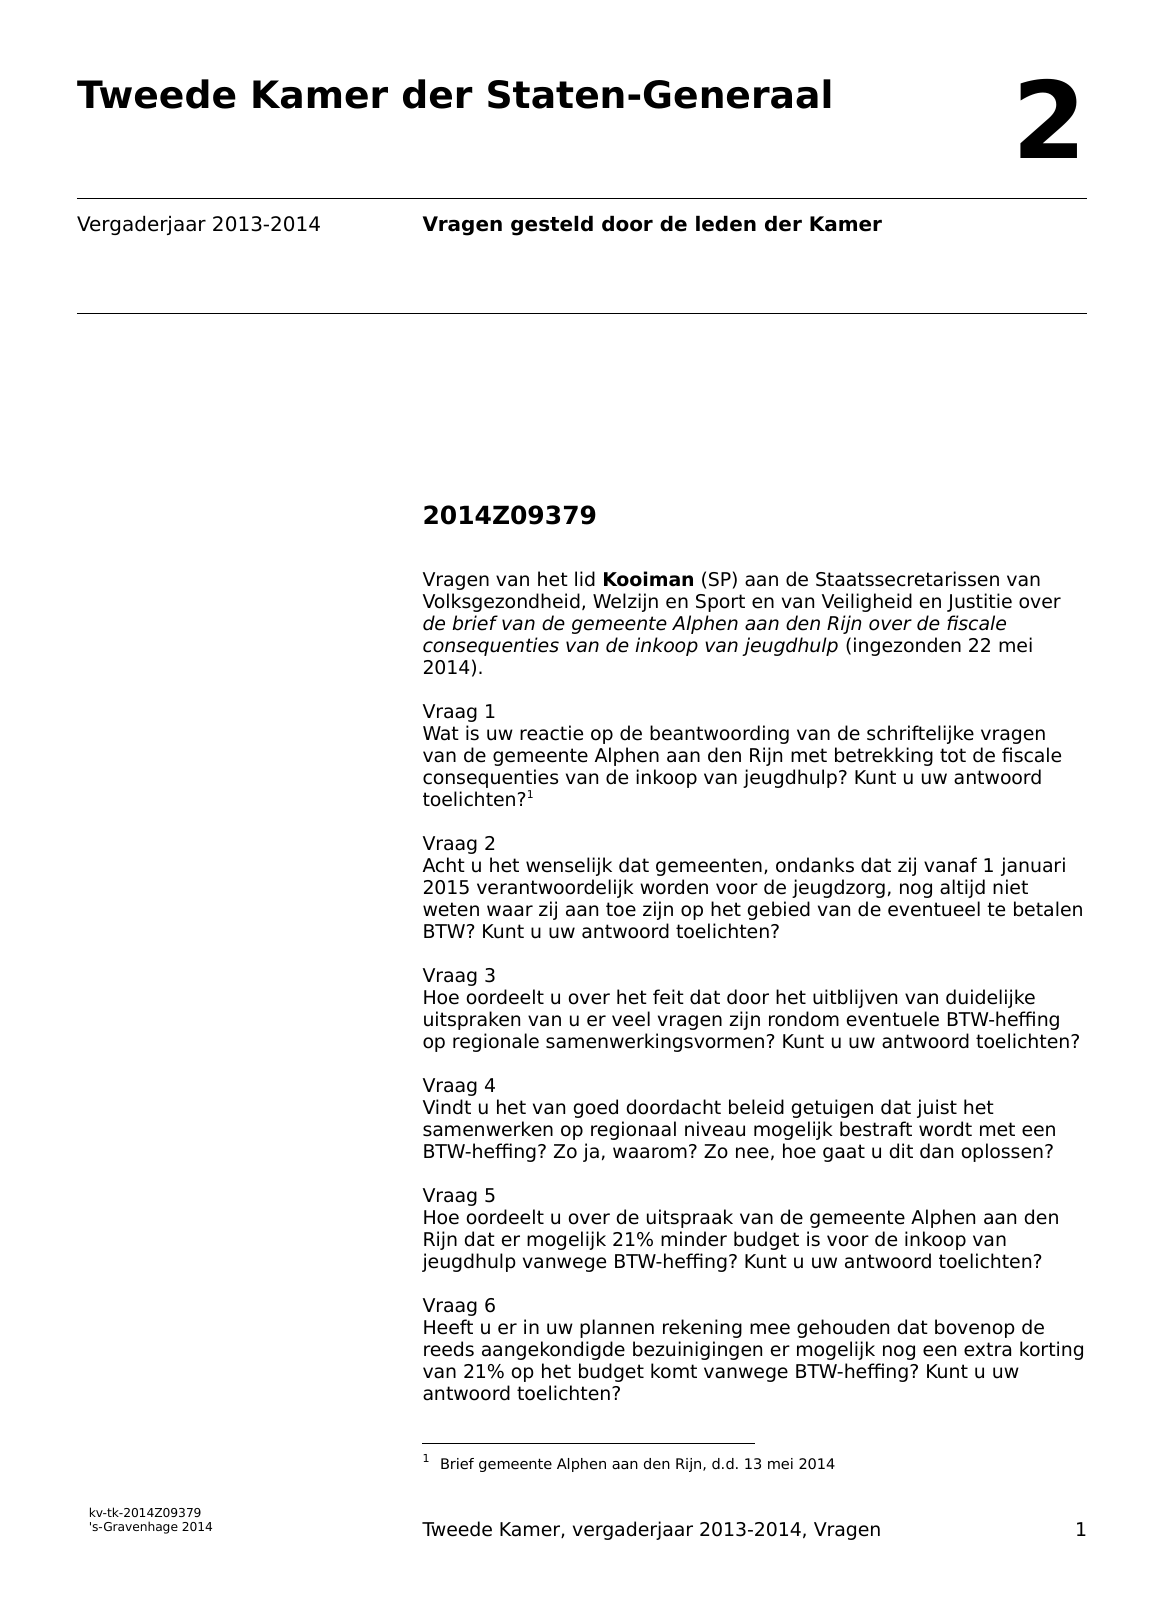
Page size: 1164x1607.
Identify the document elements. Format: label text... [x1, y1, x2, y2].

text Wat is uw reactie op de beantwoording van de schriftelijke vragen van de gemeente Alphen aan den Rijn met betrekking tot de fiscale consequenties van de inkoop van jeugdhulp? Kunt u uw antwoord toelichten? [422, 723, 1087, 811]
text Acht u het wenselijk dat gemeenten, ondanks dat zij vanaf 1 januari 2015 verantwoordelijk worden voor de jeugdzorg, nog altijd niet weten waar zij aan toe zijn op het gebied van de eventueel te betalen BTW? Kunt u uw antwoord toelichten? [422, 855, 1087, 943]
text Vragen van het lid Kooiman (SP) aan de Staatssecretarissen van Volksgezondheid, Welzijn en Sport en van Veiligheid en Justitie over de brief van de gemeente Alphen aan den Rijn over de fiscale consequenties van de inkoop van jeugdhulp (ingezonden 22 mei 2014). [422, 569, 1087, 679]
text 2014Z09379 [422, 501, 1087, 531]
text 's-Gravenhage 2014 [88, 1520, 323, 1534]
text Vraag 4 [422, 1075, 1087, 1097]
text Hoe oordeelt u over het feit dat door het uitblijven van duidelijke uitspraken van u er veel vragen zijn rondom eventuele BTW-heffing op regionale samenwerkingsvormen? Kunt u uw antwoord toelichten? [422, 987, 1087, 1053]
text Hoe oordeelt u over de uitspraak van de gemeente Alphen aan den Rijn dat er mogelijk 21% minder budget is voor de inkoop van jeugdhulp vanwege BTW-heffing? Kunt u uw antwoord toelichten? [422, 1207, 1087, 1273]
text Vraag 2 [422, 833, 1087, 855]
text Vindt u het van goed doordacht beleid getuigen dat juist het samenwerken op regionaal niveau mogelijk bestraft wordt met een BTW-heffing? Zo ja, waarom? Zo nee, hoe gaat u dit dan oplossen? [422, 1097, 1087, 1163]
text Vraag 5 [422, 1185, 1087, 1207]
table_cell Vragen gesteld door de leden der Kamer [422, 199, 1087, 313]
text Heeft u er in uw plannen rekening mee gehouden dat bovenop de reeds aangekondigde bezuinigingen er mogelijk nog een extra korting van 21% op het budget komt vanwege BTW-heffing? Kunt u uw antwoord toelichten? [422, 1317, 1087, 1405]
text Vraag 1 [422, 701, 1087, 723]
table_cell Vergaderjaar 2013-2014 [77, 199, 422, 313]
text Vraag 3 [422, 965, 1087, 987]
table_header Tweede Kamer der Staten-Generaal [77, 59, 886, 198]
table_header 2 [886, 59, 1087, 198]
text Vraag 6 [422, 1295, 1087, 1317]
text Brief gemeente Alphen aan den Rijn, d.d. 13 mei 2014 [422, 1452, 1087, 1474]
text kv-tk-2014Z09379 [88, 1506, 323, 1520]
